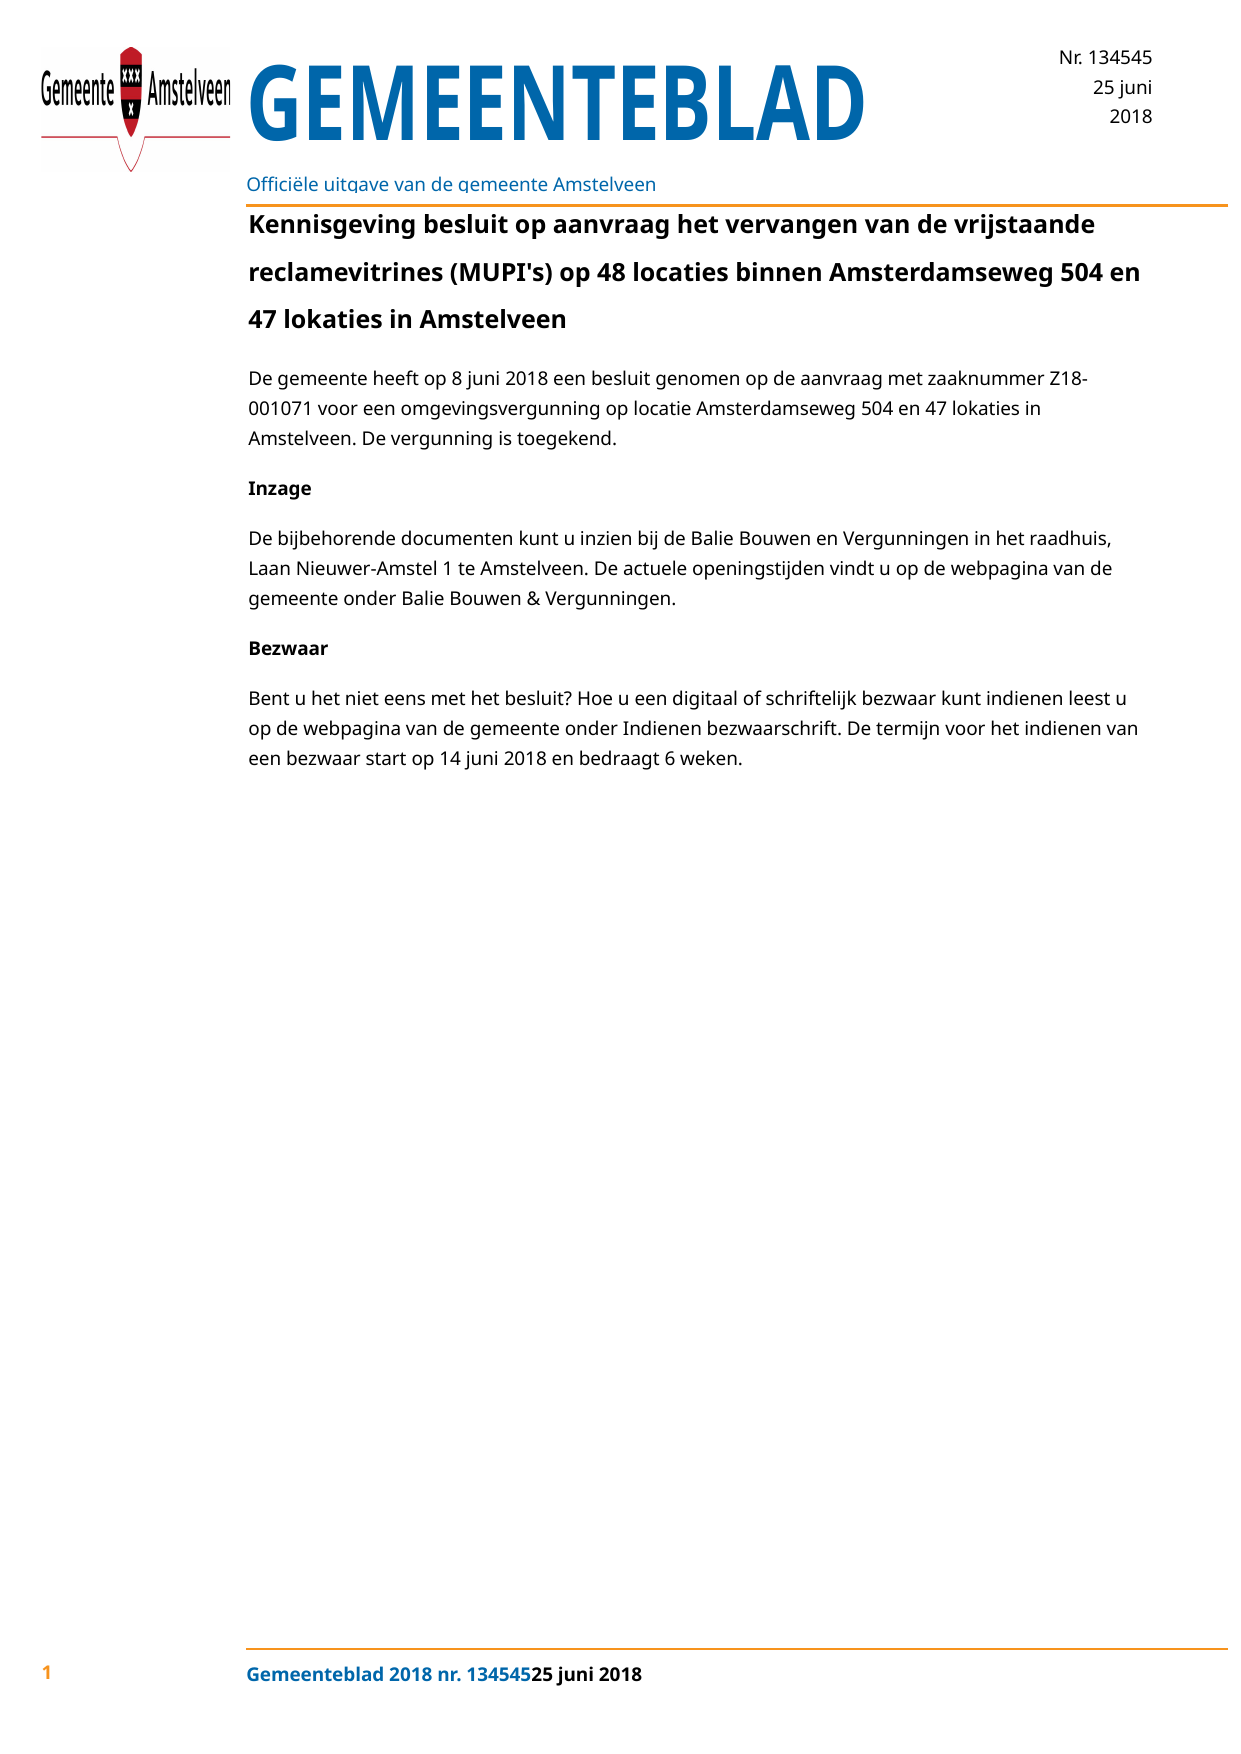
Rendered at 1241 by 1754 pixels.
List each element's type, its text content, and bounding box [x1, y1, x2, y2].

picture [41, 47, 231, 172]
text Inzage [248, 475, 1152, 501]
text De gemeente heeft op 8 juni 2018 een besluit genomen op de aanvraag met zaaknummer Z18-001071 voor een omgevingsvergunning op locatie Amsterdamseweg 504 en 47 lokaties in Amstelveen. De vergunning is toegekend. [248, 366, 1152, 450]
text Kennisgeving besluit op aanvraag het vervangen van de vrijstaande reclamevitrines (MUPI's) op 48 locaties binnen Amsterdamseweg 504 en 47 lokaties in Amstelveen [248, 207, 1152, 336]
text Bent u het niet eens met het besluit? Hoe u een digitaal of schriftelijk bezwaar kunt indienen leest u op de webpagina van de gemeente onder Indienen bezwaarschrift. De termijn voor het indienen van een bezwaar start op 14 juni 2018 en bedraagt 6 weken. [248, 686, 1152, 770]
text De bijbehorende documenten kunt u inzien bij de Balie Bouwen en Vergunningen in het raadhuis, Laan Nieuwer-Amstel 1 te Amstelveen. De actuele openingstijden vindt u op de webpagina van de gemeente onder Balie Bouwen & Vergunningen. [248, 526, 1152, 610]
text Bezwaar [248, 635, 1152, 661]
